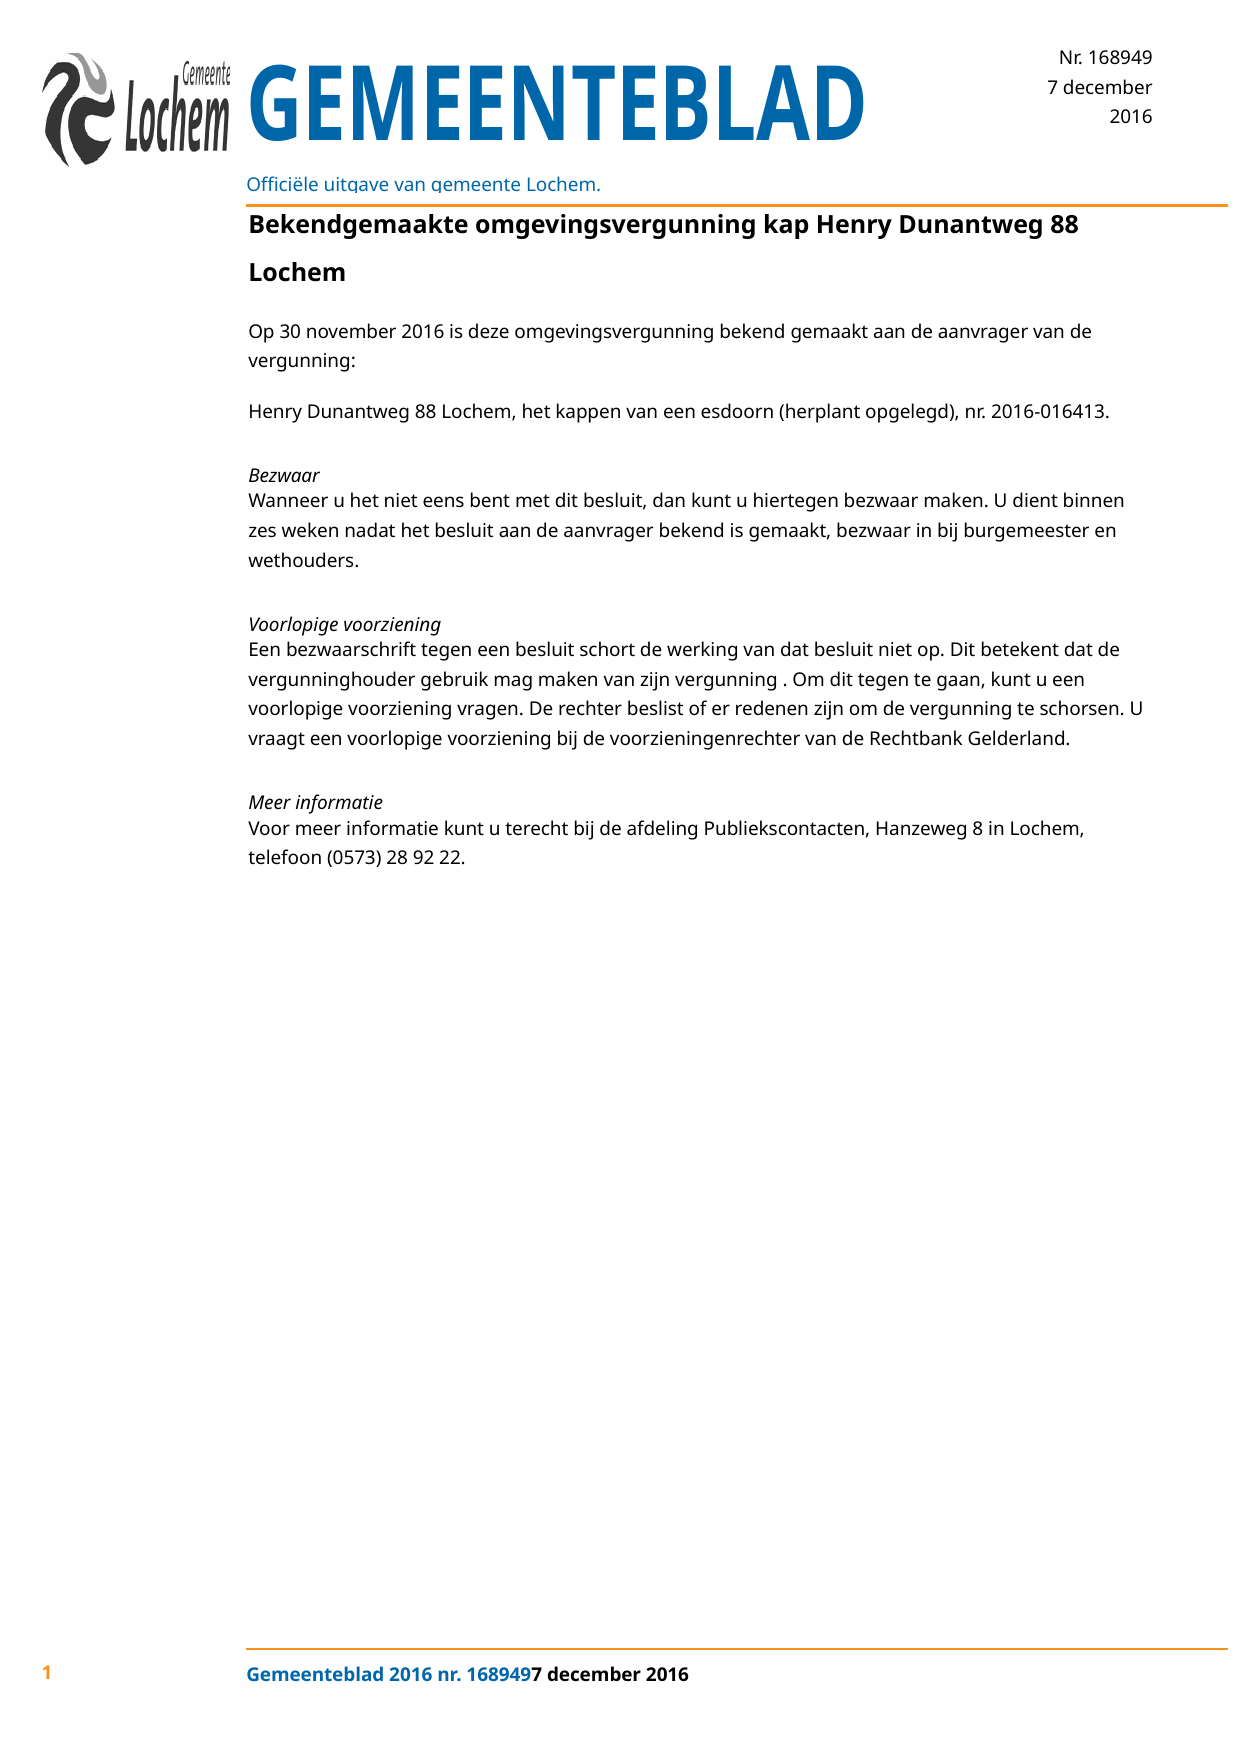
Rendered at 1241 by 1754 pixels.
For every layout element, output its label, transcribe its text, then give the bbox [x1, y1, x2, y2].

text Voorlopige voorziening [248, 611, 1152, 636]
picture [41, 47, 231, 172]
text Wanneer u het niet eens bent met dit besluit, dan kunt u hiertegen bezwaar maken. U dient binnen zes weken nadat het besluit aan de aanvrager bekend is gemaakt, bezwaar in bij burgemeester en wethouders. [248, 488, 1152, 572]
text Bezwaar [248, 462, 1152, 488]
text Op 30 november 2016 is deze omgevingsvergunning bekend gemaakt aan de aanvrager van de vergunning: [248, 318, 1152, 373]
text Een bezwaarschrift tegen een besluit schort de werking van dat besluit niet op. Dit betekent dat de vergunninghouder gebruik mag maken van zijn vergunning . Om dit tegen te gaan, kunt u een voorlopige voorziening vragen. De rechter beslist of er redenen zijn om de vergunning te schorsen. U vraagt een voorlopige voorziening bij de voorzieningenrechter van de Rechtbank Gelderland. [248, 636, 1152, 751]
text Henry Dunantweg 88 Lochem, het kappen van een esdoorn (herplant opgelegd), nr. 2016-016413. [248, 398, 1152, 424]
text Voor meer informatie kunt u terecht bij de afdeling Publiekscontacten, Hanzeweg 8 in Lochem, telefoon (0573) 28 92 22. [248, 815, 1152, 870]
text Bekendgemaakte omgevingsvergunning kap Henry Dunantweg 88 Lochem [248, 207, 1152, 288]
text Meer informatie [248, 789, 1152, 815]
